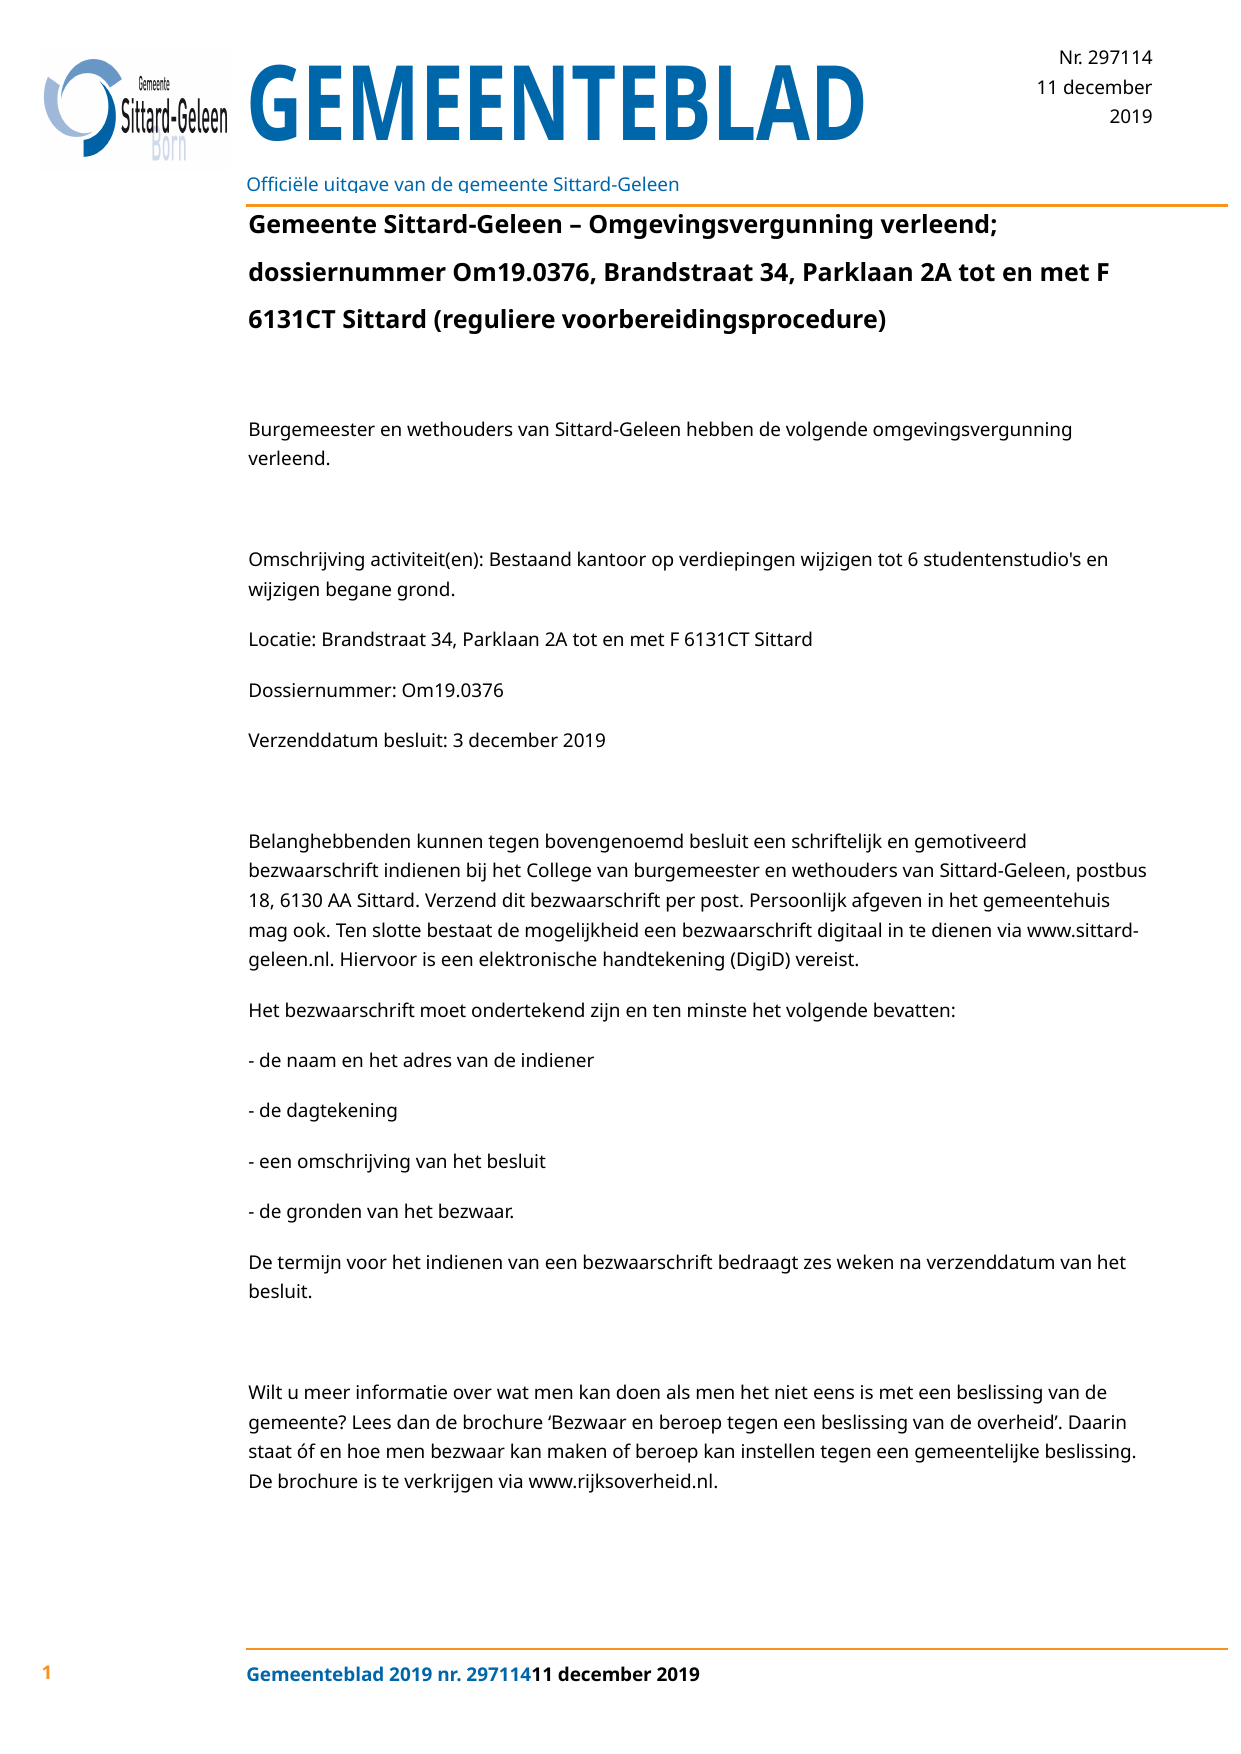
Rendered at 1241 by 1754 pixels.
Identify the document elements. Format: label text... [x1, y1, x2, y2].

text Belanghebbenden kunnen tegen bovengenoemd besluit een schriftelijk en gemotiveerd bezwaarschrift indienen bij het College van burgemeester en wethouders van Sittard-Geleen, postbus 18, 6130 AA Sittard. Verzend dit bezwaarschrift per post. Persoonlijk afgeven in het gemeentehuis mag ook. Ten slotte bestaat de mogelijkheid een bezwaarschrift digitaal in te dienen via www.sittard-geleen.nl. Hiervoor is een elektronische handtekening (DigiD) vereist. [248, 828, 1152, 972]
text Het bezwaarschrift moet ondertekend zijn en ten minste het volgende bevatten: [248, 997, 1152, 1022]
text - een omschrijving van het besluit [248, 1148, 1152, 1174]
text De termijn voor het indienen van een bezwaarschrift bedraagt zes weken na verzenddatum van het besluit. [248, 1249, 1152, 1304]
text Burgemeester en wethouders van Sittard-Geleen hebben de volgende omgevingsvergunning verleend. [248, 416, 1152, 471]
text - de naam en het adres van de indiener [248, 1047, 1152, 1073]
text - de gronden van het bezwaar. [248, 1198, 1152, 1224]
text - de dagtekening [248, 1098, 1152, 1123]
text Omschrijving activiteit(en): Bestaand kantoor op verdiepingen wijzigen tot 6 studentenstudio's en wijzigen begane grond. [248, 546, 1152, 602]
text Gemeente Sittard-Geleen – Omgevingsvergunning verleend; dossiernummer Om19.0376, Brandstraat 34, Parklaan 2A tot en met F 6131CT Sittard (reguliere voorbereidingsprocedure) [248, 207, 1152, 336]
text Wilt u meer informatie over wat men kan doen als men het niet eens is met een beslissing van de gemeente? Lees dan de brochure ‘Bezwaar en beroep tegen een beslissing van de overheid’. Daarin staat óf en hoe men bezwaar kan maken of beroep kan instellen tegen een gemeentelijke beslissing. De brochure is te verkrijgen via www.rijksoverheid.nl. [248, 1379, 1152, 1494]
text Dossiernummer: Om19.0376 [248, 677, 1152, 702]
text Locatie: Brandstraat 34, Parklaan 2A tot en met F 6131CT Sittard [248, 626, 1152, 652]
picture [41, 47, 231, 172]
text Verzenddatum besluit: 3 december 2019 [248, 727, 1152, 753]
